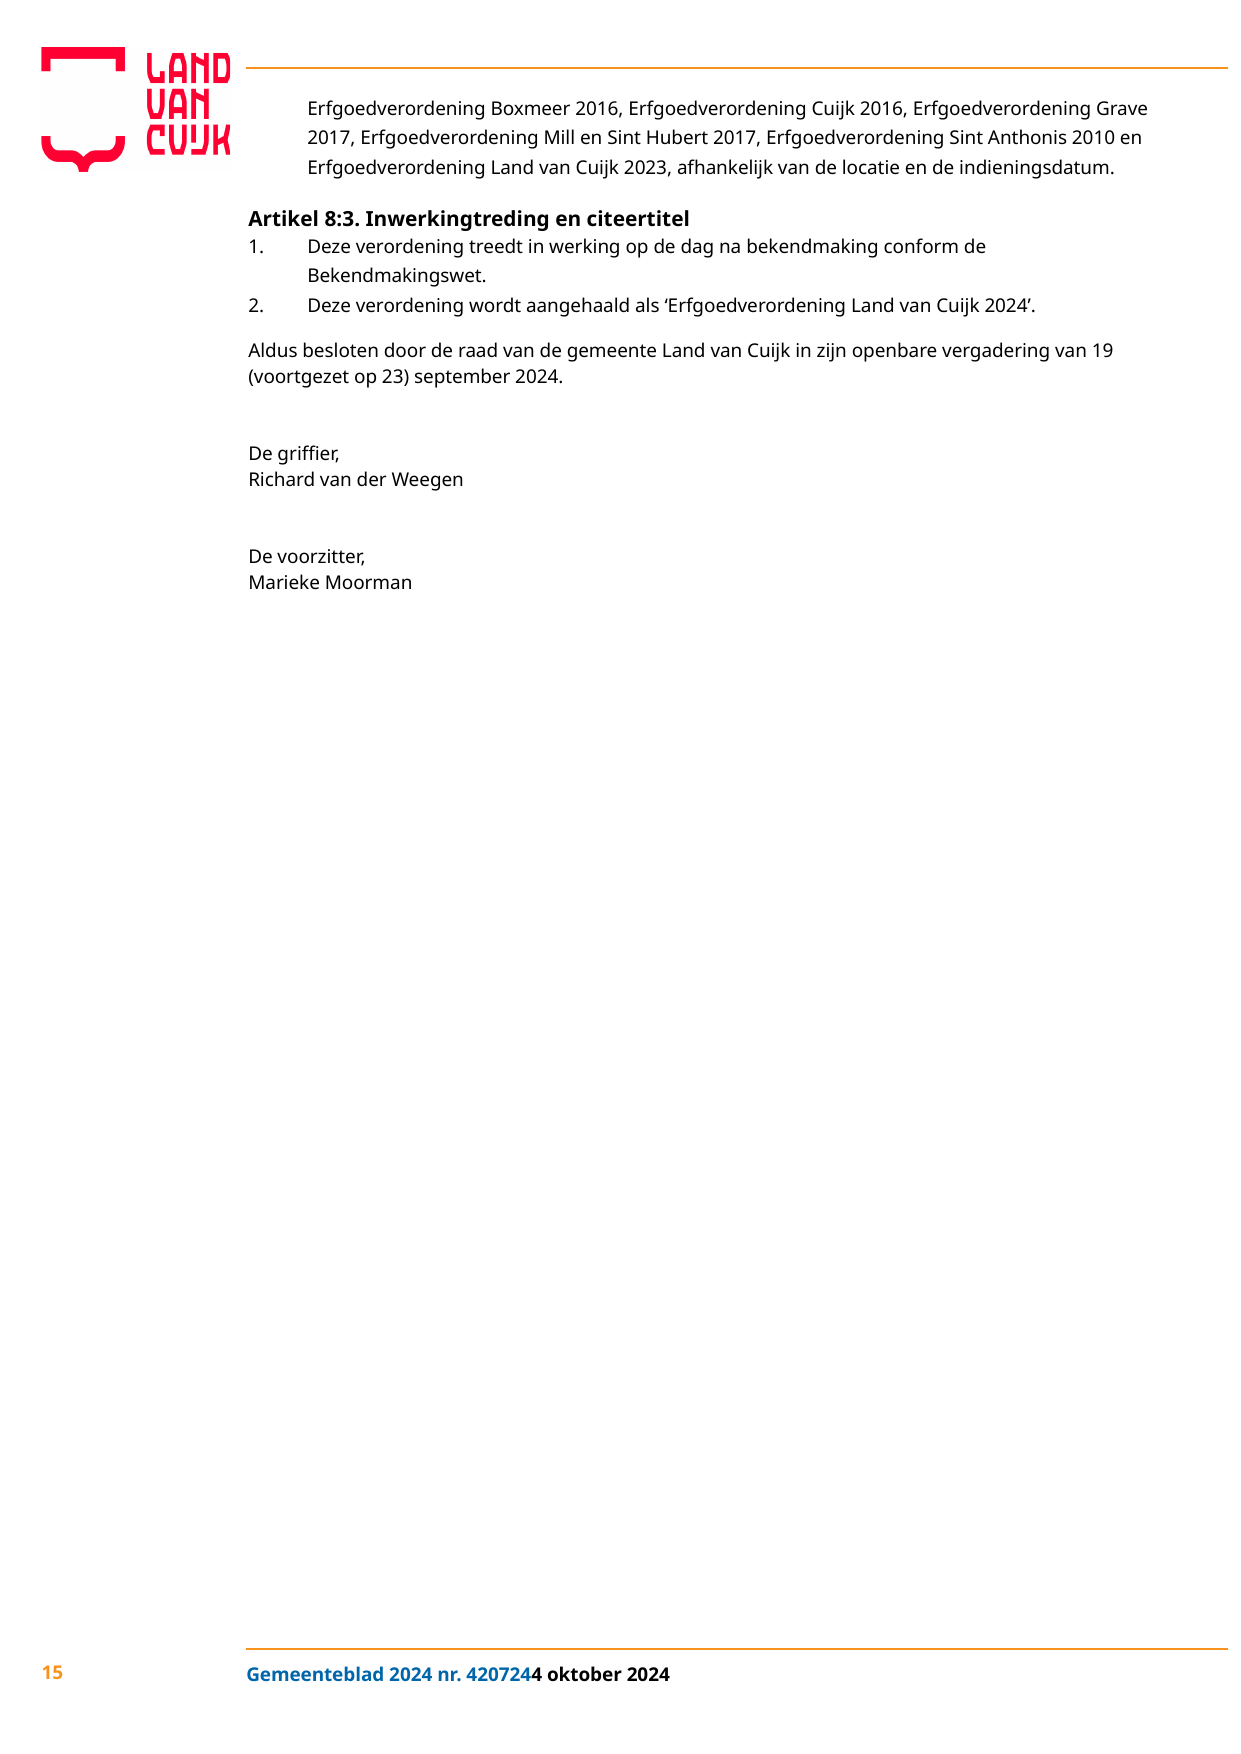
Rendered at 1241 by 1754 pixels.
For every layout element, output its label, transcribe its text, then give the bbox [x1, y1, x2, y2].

text Richard van der Weegen [248, 466, 1152, 492]
text De voorzitter, [248, 543, 1152, 569]
text Marieke Moorman [248, 569, 1152, 595]
list Erfgoedverordening Boxmeer 2016, Erfgoedverordening Cuijk 2016, Erfgoedverordening Grave 2017, Erfgoedverordening Mill en Sint Hubert 2017, Erfgoedverordening Sint Anthonis 2010 en Erfgoedverordening Land van Cuijk 2023, afhankelijk van de locatie en de indieningsdatum. [248, 95, 1152, 180]
text De griffier, [248, 441, 1152, 466]
picture [41, 47, 231, 172]
list Deze verordening wordt aangehaald als ‘Erfgoedverordening Land van Cuijk 2024’. [248, 292, 1152, 318]
text Aldus besloten door de raad van de gemeente Land van Cuijk in zijn openbare vergadering van 19 (voortgezet op 23) september 2024. [248, 338, 1152, 389]
list Deze verordening treedt in werking op de dag na bekendmaking conform de Bekendmakingswet. [248, 233, 1152, 288]
text Artikel 8:3. Inwerkingtreding en citeertitel [248, 204, 1152, 233]
